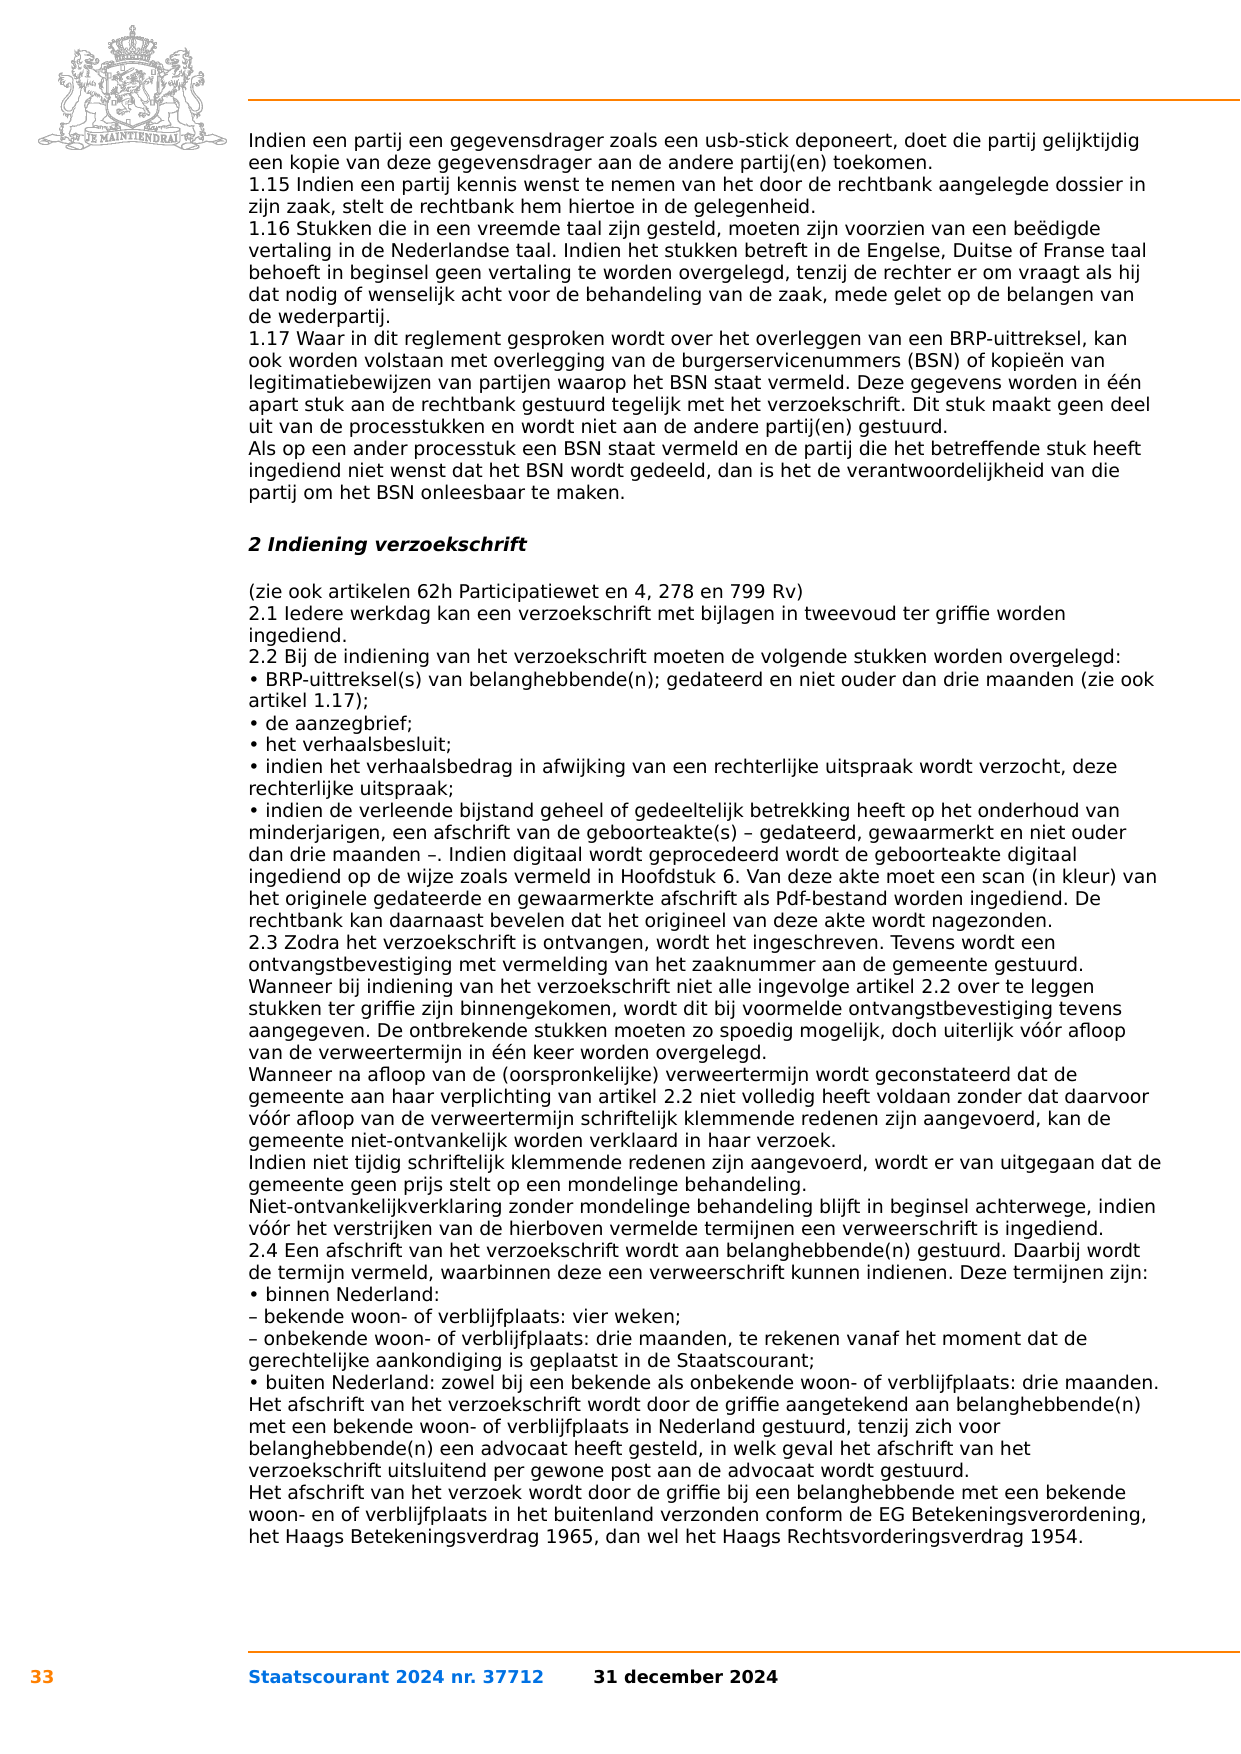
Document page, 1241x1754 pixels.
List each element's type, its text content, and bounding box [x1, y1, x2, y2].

text 2.4 Een afschrift van het verzoekschrift wordt aan belanghebbende(n) gestuurd. Daarbij wordt de termijn vermeld, waarbinnen deze een verweerschrift kunnen indienen. Deze termijnen zijn: [248, 1240, 1163, 1284]
text (zie ook artikelen 62h Participatiewet en 4, 278 en 799 Rv) [248, 581, 1163, 602]
text • indien het verhaalsbedrag in afwijking van een rechterlijke uitspraak wordt verzocht, deze rechterlijke uitspraak; [248, 756, 1163, 800]
text Indien een partij een gegevensdrager zoals een usb-stick deponeert, doet die partij gelijktijdig een kopie van deze gegevensdrager aan de andere partij(en) toekomen. [248, 130, 1163, 174]
text • indien de verleende bijstand geheel of gedeeltelijk betrekking heeft op het onderhoud van minderjarigen, een afschrift van de geboorteakte(s) – gedateerd, gewaarmerkt en niet ouder dan drie maanden –. Indien digitaal wordt geprocedeerd wordt de geboorteakte digitaal ingediend op de wijze zoals vermeld in Hoofdstuk 6. Van deze akte moet een scan (in kleur) van het originele gedateerde en gewaarmerkte afschrift als Pdf-bestand worden ingediend. De rechtbank kan daarnaast bevelen dat het origineel van deze akte wordt nagezonden. [248, 800, 1163, 932]
text • binnen Nederland: [248, 1284, 1163, 1306]
text • buiten Nederland: zowel bij een bekende als onbekende woon- of verblijfplaats: drie maanden. [248, 1372, 1163, 1394]
text – bekende woon- of verblijfplaats: vier weken; [248, 1306, 1163, 1328]
subtitle 2 Indiening verzoekschrift [248, 533, 1163, 556]
text 2.1 Iedere werkdag kan een verzoekschrift met bijlagen in tweevoud ter griffie worden ingediend. [248, 602, 1163, 646]
text 1.16 Stukken die in een vreemde taal zijn gesteld, moeten zijn voorzien van een beëdigde vertaling in de Nederlandse taal. Indien het stukken betreft in de Engelse, Duitse of Franse taal behoeft in beginsel geen vertaling te worden overgelegd, tenzij de rechter er om vraagt als hij dat nodig of wenselijk acht voor de behandeling van de zaak, mede gelet op de belangen van de wederpartij. [248, 218, 1163, 328]
text 2.2 Bij de indiening van het verzoekschrift moeten de volgende stukken worden overgelegd: [248, 646, 1163, 668]
text Niet-ontvankelijkverklaring zonder mondelinge behandeling blijft in beginsel achterwege, indien vóór het verstrijken van de hierboven vermelde termijnen een verweerschrift is ingediend. [248, 1196, 1163, 1240]
text • het verhaalsbesluit; [248, 734, 1163, 756]
text Het afschrift van het verzoek wordt door de griffie bij een belanghebbende met een bekende woon- en of verblijfplaats in het buitenland verzonden conform de EG Betekeningsverordening, het Haags Betekeningsverdrag 1965, dan wel het Haags Rechtsvorderingsverdrag 1954. [248, 1482, 1163, 1548]
text 2.3 Zodra het verzoekschrift is ontvangen, wordt het ingeschreven. Tevens wordt een ontvangstbevestiging met vermelding van het zaaknummer aan de gemeente gestuurd. [248, 932, 1163, 976]
text Als op een ander processtuk een BSN staat vermeld en de partij die het betreffende stuk heeft ingediend niet wenst dat het BSN wordt gedeeld, dan is het de verantwoordelijkheid van die partij om het BSN onleesbaar te maken. [248, 438, 1163, 503]
picture [38, 25, 227, 150]
text 1.15 Indien een partij kennis wenst te nemen van het door de rechtbank aangelegde dossier in zijn zaak, stelt de rechtbank hem hiertoe in de gelegenheid. [248, 174, 1163, 218]
text Wanneer na afloop van de (oorspronkelijke) verweertermijn wordt geconstateerd dat de gemeente aan haar verplichting van artikel 2.2 niet volledig heeft voldaan zonder dat daarvoor vóór afloop van de verweertermijn schriftelijk klemmende redenen zijn aangevoerd, kan de gemeente niet-ontvankelijk worden verklaard in haar verzoek. [248, 1064, 1163, 1152]
text Indien niet tijdig schriftelijk klemmende redenen zijn aangevoerd, wordt er van uitgegaan dat de gemeente geen prijs stelt op een mondelinge behandeling. [248, 1152, 1163, 1196]
text – onbekende woon- of verblijfplaats: drie maanden, te rekenen vanaf het moment dat de gerechtelijke aankondiging is geplaatst in de Staatscourant; [248, 1328, 1163, 1372]
text Wanneer bij indiening van het verzoekschrift niet alle ingevolge artikel 2.2 over te leggen stukken ter griffie zijn binnengekomen, wordt dit bij voormelde ontvangstbevestiging tevens aangegeven. De ontbrekende stukken moeten zo spoedig mogelijk, doch uiterlijk vóór afloop van de verweertermijn in één keer worden overgelegd. [248, 976, 1163, 1064]
text 1.17 Waar in dit reglement gesproken wordt over het overleggen van een BRP-uittreksel, kan ook worden volstaan met overlegging van de burgerservicenummers (BSN) of kopieën van legitimatiebewijzen van partijen waarop het BSN staat vermeld. Deze gegevens worden in één apart stuk aan de rechtbank gestuurd tegelijk met het verzoekschrift. Dit stuk maakt geen deel uit van de processtukken en wordt niet aan de andere partij(en) gestuurd. [248, 328, 1163, 438]
text Het afschrift van het verzoekschrift wordt door de griffie aangetekend aan belanghebbende(n) met een bekende woon- of verblijfplaats in Nederland gestuurd, tenzij zich voor belanghebbende(n) een advocaat heeft gesteld, in welk geval het afschrift van het verzoekschrift uitsluitend per gewone post aan de advocaat wordt gestuurd. [248, 1394, 1163, 1482]
text • BRP-uittreksel(s) van belanghebbende(n); gedateerd en niet ouder dan drie maanden (zie ook artikel 1.17); [248, 668, 1163, 712]
text • de aanzegbrief; [248, 712, 1163, 734]
